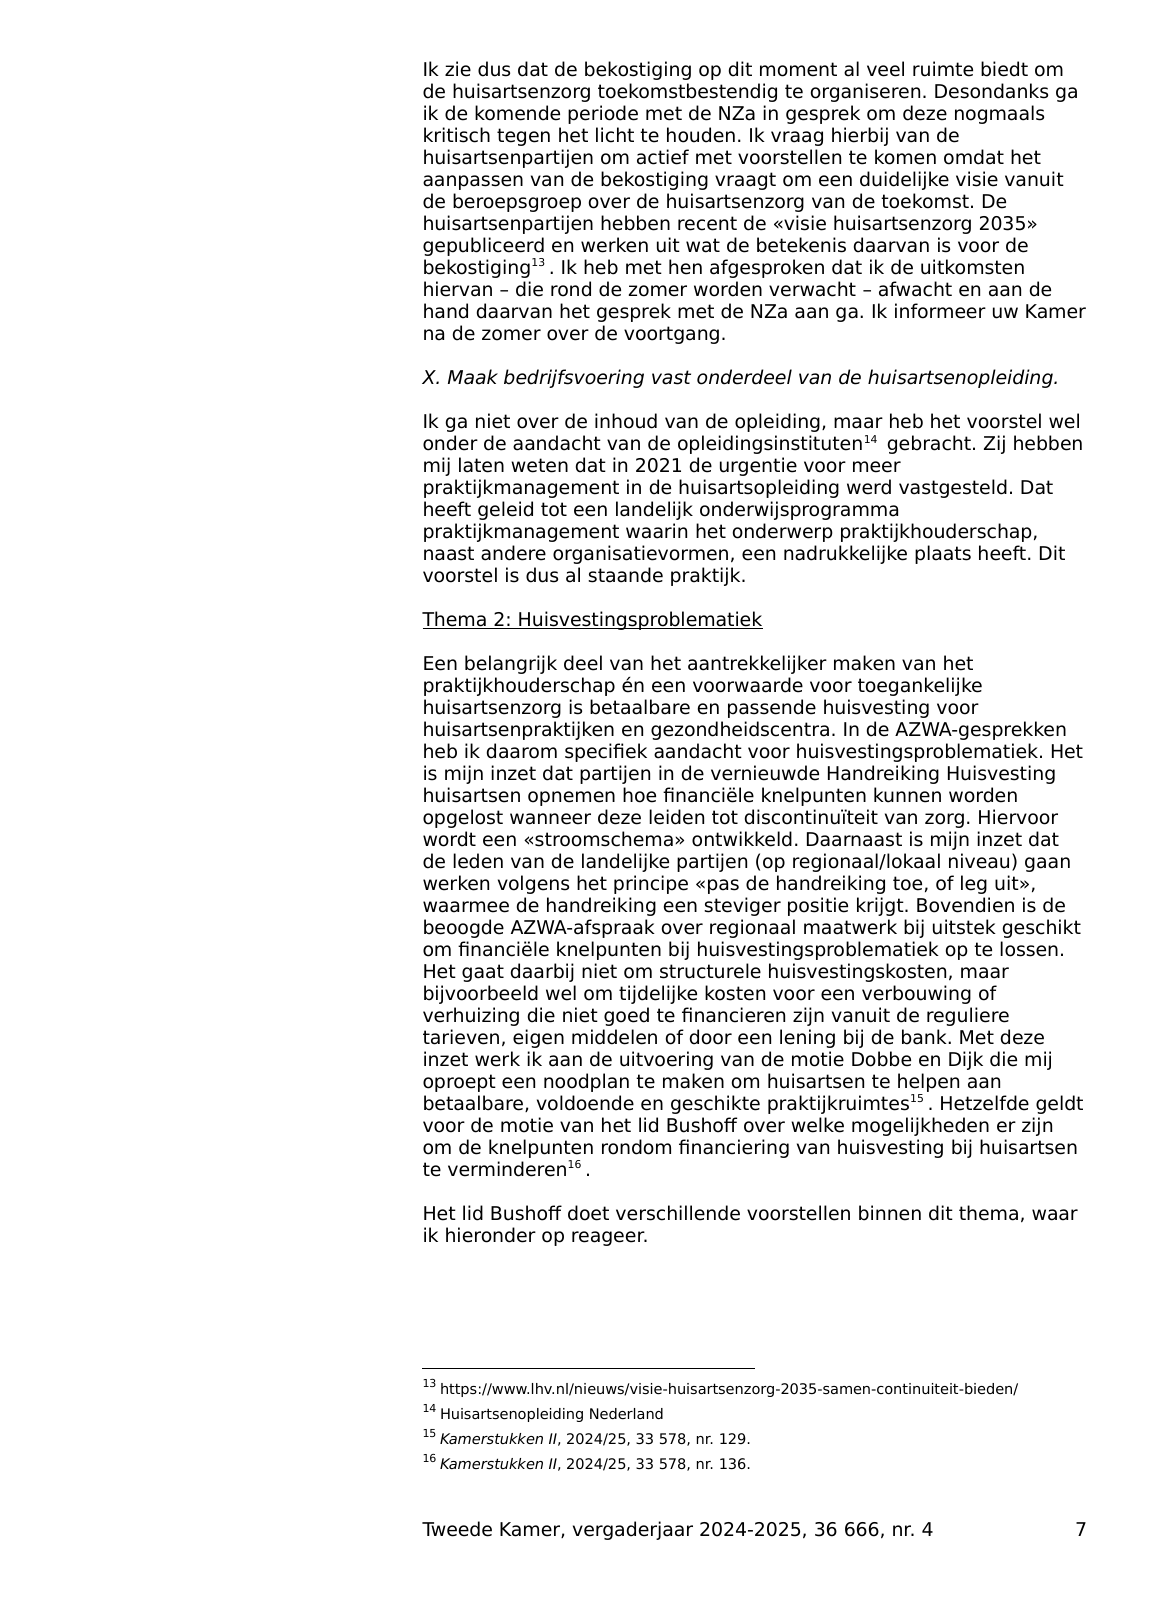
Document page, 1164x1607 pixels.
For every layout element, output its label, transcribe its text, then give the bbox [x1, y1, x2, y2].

text Een belangrijk deel van het aantrekkelijker maken van het praktijkhouderschap én een voorwaarde voor toegankelijke huisartsenzorg is betaalbare en passende huisvesting voor huisartsenpraktijken en gezondheidscentra. In de AZWA-gesprekken heb ik daarom specifiek aandacht voor huisvestingsproblematiek. Het is mijn inzet dat partijen in de vernieuwde Handreiking Huisvesting huisartsen opnemen hoe financiële knelpunten kunnen worden opgelost wanneer deze leiden tot discontinuïteit van zorg. Hiervoor wordt een «stroomschema» ontwikkeld. Daarnaast is mijn inzet dat de leden van de landelijke partijen (op regionaal/lokaal niveau) gaan werken volgens het principe «pas de handreiking toe, of leg uit», waarmee de handreiking een steviger positie krijgt. Bovendien is de beoogde AZWA-afspraak over regionaal maatwerk bij uitstek geschikt om financiële knelpunten bij huisvestingsproblematiek op te lossen. Het gaat daarbij niet om structurele huisvestingskosten, maar bijvoorbeeld wel om tijdelijke kosten voor een verbouwing of verhuizing die niet goed te financieren zijn vanuit de reguliere tarieven, eigen middelen of door een lening bij de bank. Met deze inzet werk ik aan de uitvoering van de motie Dobbe en Dijk die mij oproept een noodplan te maken om huisartsen te helpen aan betaalbare, voldoende en geschikte praktijkruimtes. Hetzelfde geldt voor de motie van het lid Bushoff over welke mogelijkheden er zijn om de knelpunten rondom financiering van huisvesting bij huisartsen te verminderen. [422, 653, 1087, 1181]
subtitle Thema 2: Huisvestingsproblematiek [422, 609, 1087, 631]
text Huisartsenopleiding Nederland [422, 1402, 1087, 1424]
text Ik zie dus dat de bekostiging op dit moment al veel ruimte biedt om de huisartsenzorg toekomstbestendig te organiseren. Desondanks ga ik de komende periode met de NZa in gesprek om deze nogmaals kritisch tegen het licht te houden. Ik vraag hierbij van de huisartsenpartijen om actief met voorstellen te komen omdat het aanpassen van de bekostiging vraagt om een duidelijke visie vanuit de beroepsgroep over de huisartsenzorg van de toekomst. De huisartsenpartijen hebben recent de «visie huisartsenzorg 2035» gepubliceerd en werken uit wat de betekenis daarvan is voor de bekostiging. Ik heb met hen afgesproken dat ik de uitkomsten hiervan – die rond de zomer worden verwacht – afwacht en aan de hand daarvan het gesprek met de NZa aan ga. Ik informeer uw Kamer na de zomer over de voortgang. [422, 59, 1087, 345]
text Kamerstukken II, 2024/25, 33 578, nr. 136. [422, 1452, 1087, 1474]
text https://www.lhv.nl/nieuws/visie-huisartsenzorg-2035-samen-continuiteit-bieden/ [422, 1377, 1087, 1399]
subtitle X. Maak bedrijfsvoering vast onderdeel van de huisartsenopleiding. [422, 367, 1087, 389]
text Ik ga niet over de inhoud van de opleiding, maar heb het voorstel wel onder de aandacht van de opleidingsinstituten gebracht. Zij hebben mij laten weten dat in 2021 de urgentie voor meer praktijkmanagement in de huisartsopleiding werd vastgesteld. Dat heeft geleid tot een landelijk onderwijsprogramma praktijkmanagement waarin het onderwerp praktijkhouderschap, naast andere organisatievormen, een nadrukkelijke plaats heeft. Dit voorstel is dus al staande praktijk. [422, 411, 1087, 587]
text Het lid Bushoff doet verschillende voorstellen binnen dit thema, waar ik hieronder op reageer. [422, 1203, 1087, 1247]
text Kamerstukken II, 2024/25, 33 578, nr. 129. [422, 1427, 1087, 1449]
